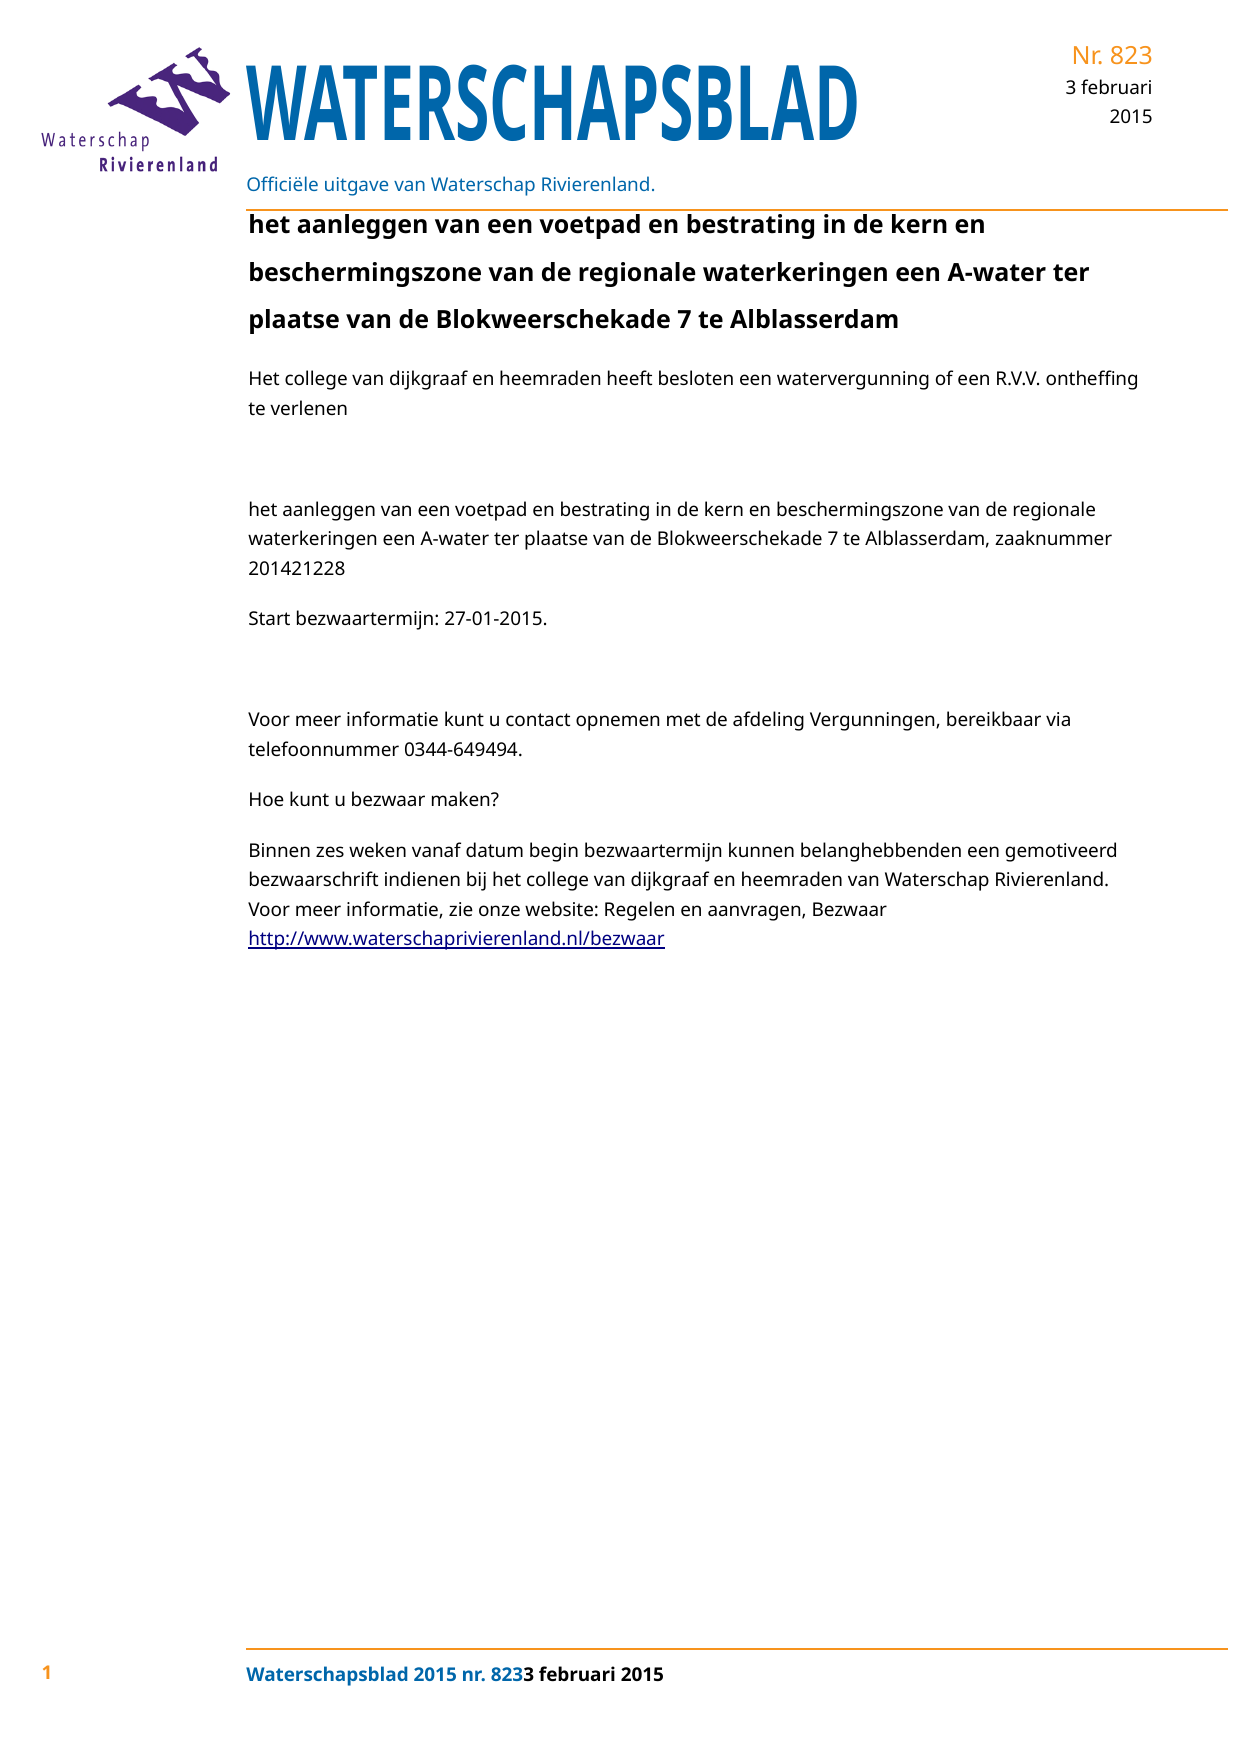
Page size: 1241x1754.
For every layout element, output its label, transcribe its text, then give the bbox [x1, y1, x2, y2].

text Start bezwaartermijn: 27-01-2015. [248, 606, 1152, 631]
text Voor meer informatie kunt u contact opnemen met de afdeling Vergunningen, bereikbaar via telefoonnummer 0344-649494. [248, 706, 1152, 762]
text Het college van dijkgraaf en heemraden heeft besloten een watervergunning of een R.V.V. ontheffing te verlenen [248, 366, 1152, 421]
text het aanleggen van een voetpad en bestrating in de kern en beschermingszone van de regionale waterkeringen een A-water ter plaatse van de Blokweerschekade 7 te Alblasserdam [248, 211, 1152, 336]
picture [41, 47, 231, 172]
text Hoe kunt u bezwaar maken? [248, 786, 1152, 812]
text Binnen zes weken vanaf datum begin bezwaartermijn kunnen belanghebbenden een gemotiveerd bezwaarschrift indienen bij het college van dijkgraaf en heemraden van Waterschap Rivierenland. Voor meer informatie, zie onze website: Regelen en aanvragen, Bezwaar http://www.waterschaprivierenland.nl/bezwaar [248, 837, 1152, 951]
text het aanleggen van een voetpad en bestrating in de kern en beschermingszone van de regionale waterkeringen een A-water ter plaatse van de Blokweerschekade 7 te Alblasserdam, zaaknummer 201421228 [248, 496, 1152, 581]
